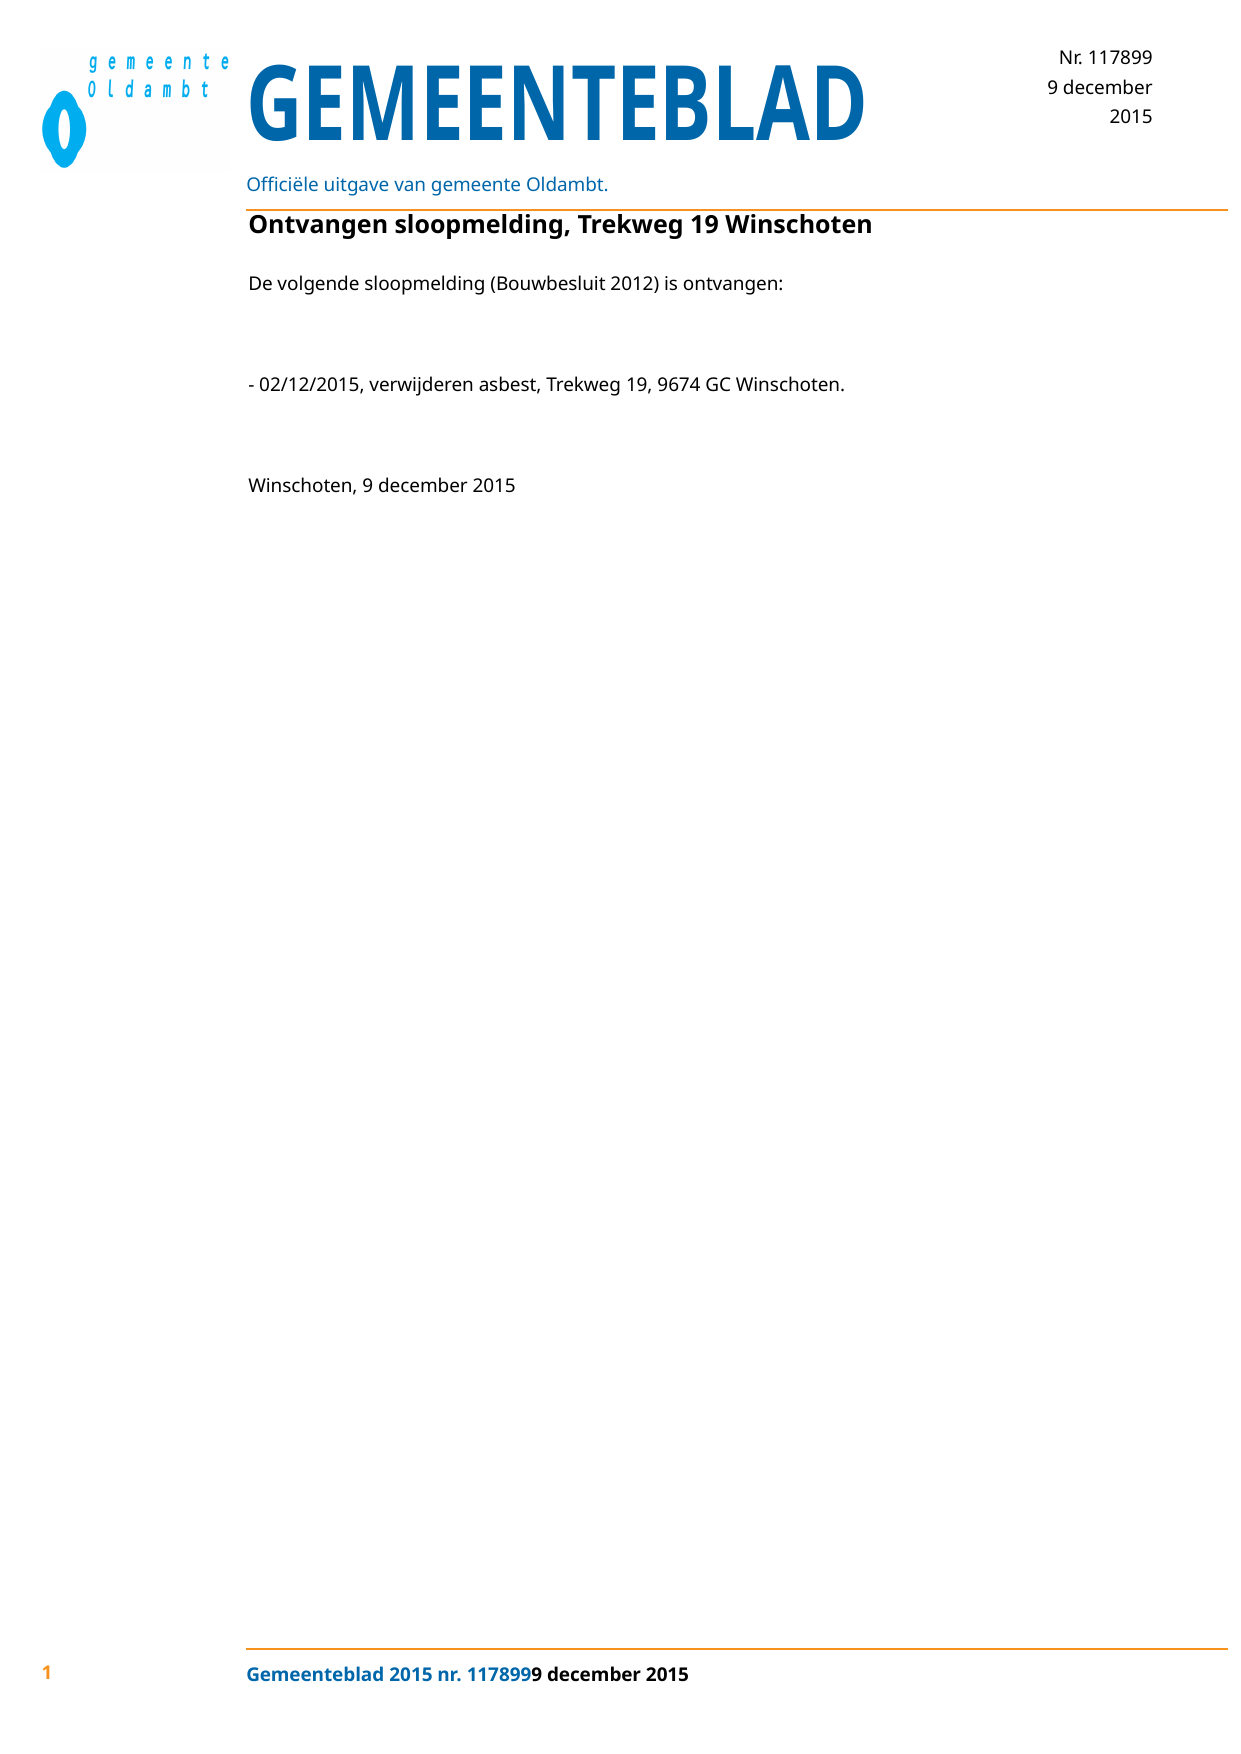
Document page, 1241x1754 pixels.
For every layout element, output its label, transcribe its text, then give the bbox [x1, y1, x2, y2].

picture [41, 47, 231, 172]
text - 02/12/2015, verwijderen asbest, Trekweg 19, 9674 GC Winschoten. [248, 371, 1152, 397]
text Ontvangen sloopmelding, Trekweg 19 Winschoten [248, 211, 1152, 241]
text Winschoten, 9 december 2015 [248, 472, 1152, 498]
text De volgende sloopmelding (Bouwbesluit 2012) is ontvangen: [248, 270, 1152, 296]
